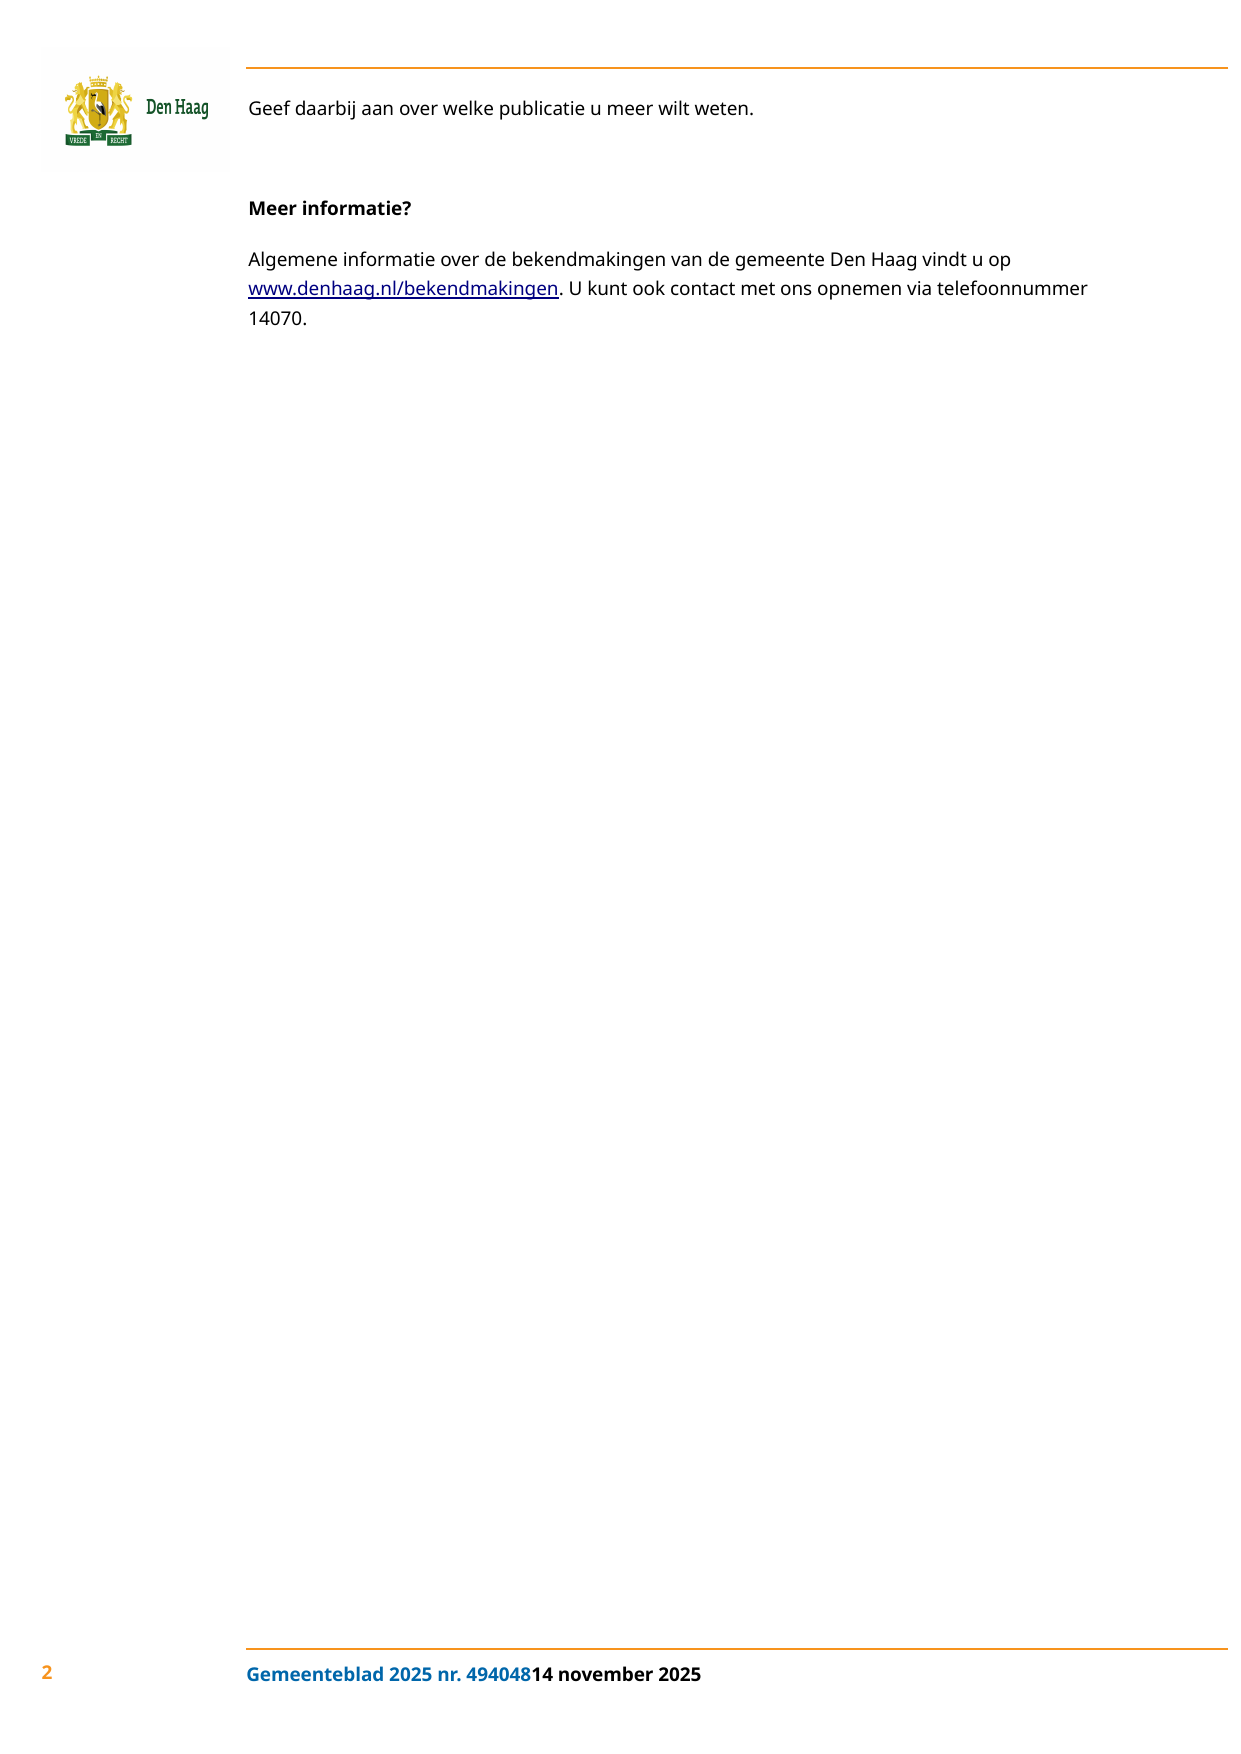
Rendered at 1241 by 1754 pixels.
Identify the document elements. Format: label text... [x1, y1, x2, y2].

text Meer informatie? [248, 196, 1152, 221]
text Algemene informatie over de bekendmakingen van de gemeente Den Haag vindt u op www.denhaag.nl/bekendmakingen. U kunt ook contact met ons opnemen via telefoonnummer 14070. [248, 246, 1152, 331]
picture [41, 47, 231, 172]
text Geef daarbij aan over welke publicatie u meer wilt weten. [248, 95, 1152, 121]
